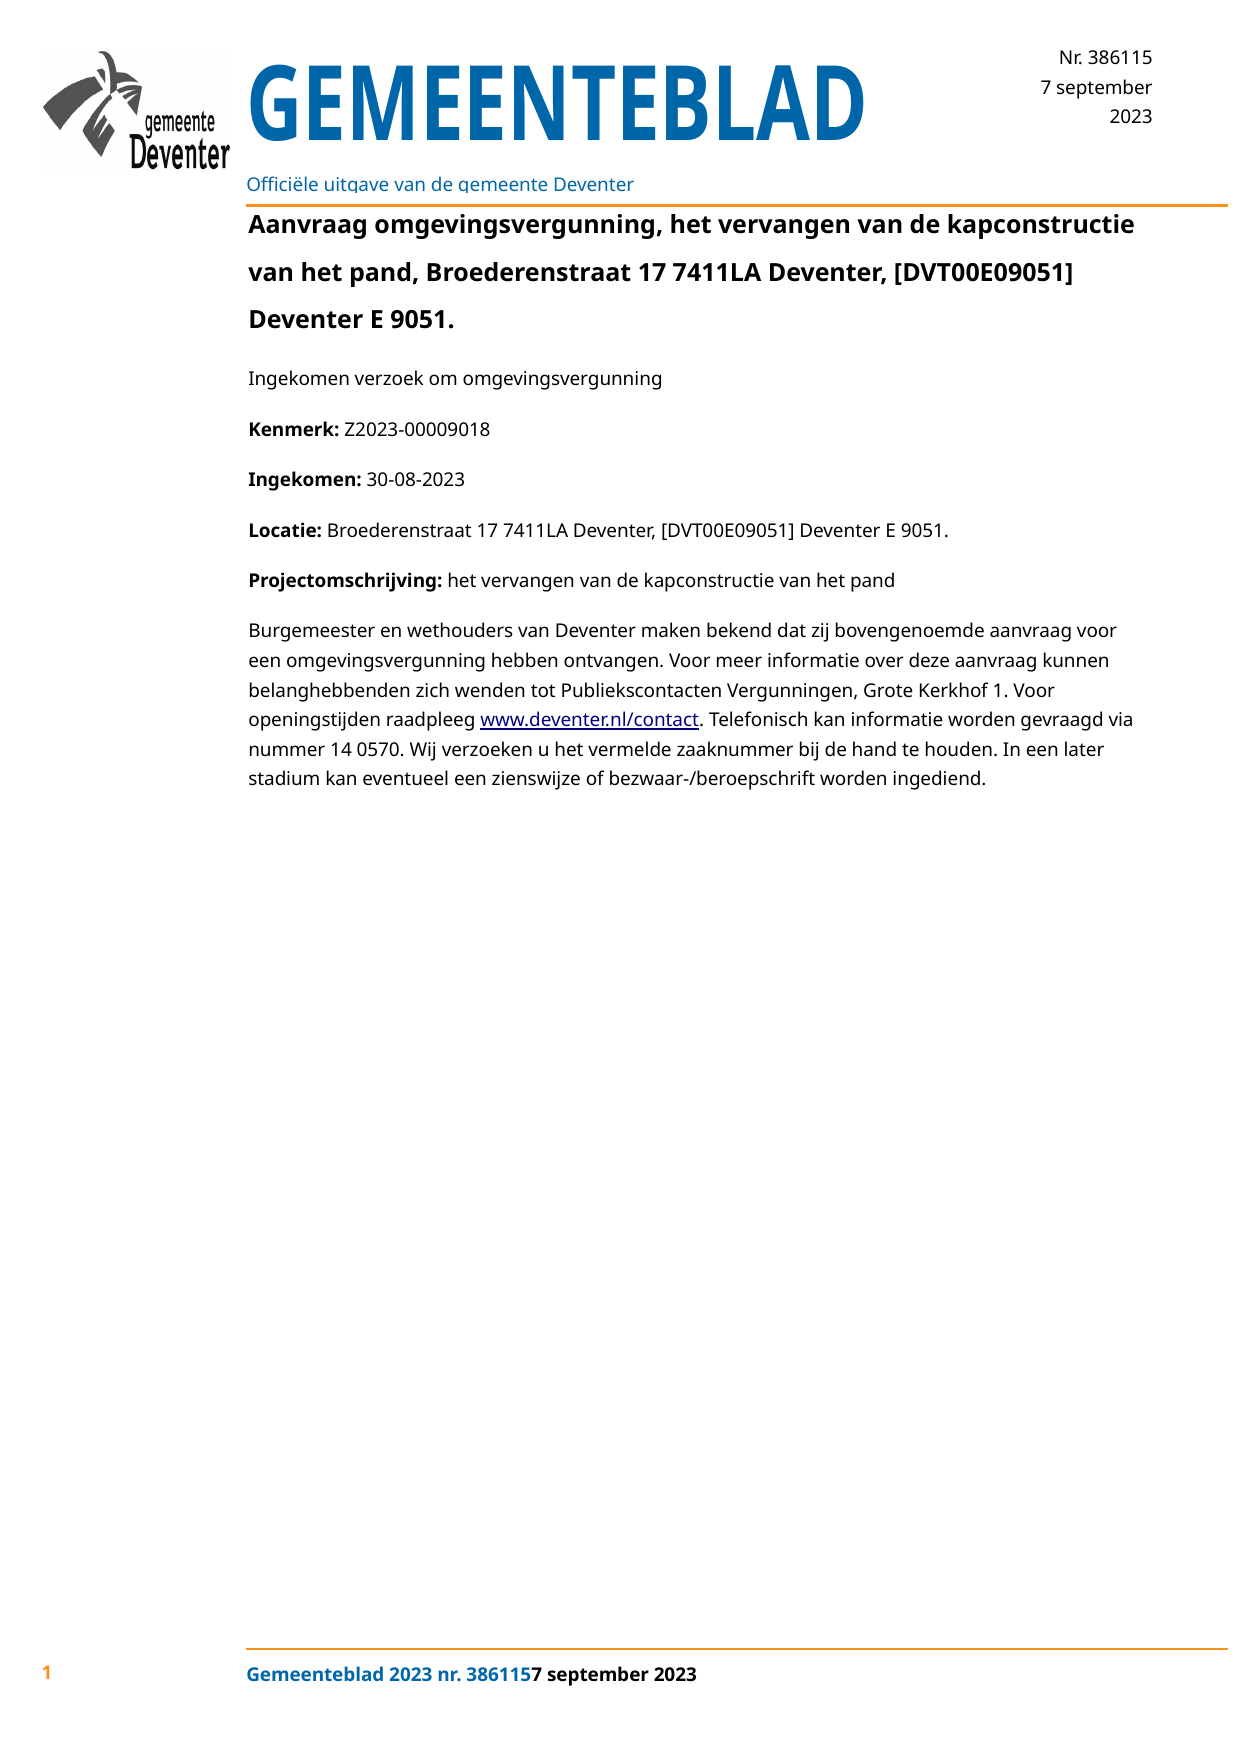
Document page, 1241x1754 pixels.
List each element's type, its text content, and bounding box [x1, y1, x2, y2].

text Ingekomen verzoek om omgevingsvergunning [248, 366, 1152, 391]
text Projectomschrijving: het vervangen van de kapconstructie van het pand [248, 567, 1152, 593]
text Kenmerk: Z2023-00009018 [248, 416, 1152, 442]
text Ingekomen: 30-08-2023 [248, 466, 1152, 492]
picture [41, 47, 231, 172]
text Locatie: Broederenstraat 17 7411LA Deventer, [DVT00E09051] Deventer E 9051. [248, 517, 1152, 542]
text Aanvraag omgevingsvergunning, het vervangen van de kapconstructie van het pand, Broederenstraat 17 7411LA Deventer, [DVT00E09051] Deventer E 9051. [248, 207, 1152, 336]
text Burgemeester en wethouders van Deventer maken bekend dat zij bovengenoemde aanvraag voor een omgevingsvergunning hebben ontvangen. Voor meer informatie over deze aanvraag kunnen belanghebbenden zich wenden tot Publiekscontacten Vergunningen, Grote Kerkhof 1. Voor openingstijden raadpleeg www.deventer.nl/contact. Telefonisch kan informatie worden gevraagd via nummer 14 0570. Wij verzoeken u het vermelde zaaknummer bij de hand te houden. In een later stadium kan eventueel een zienswijze of bezwaar-/beroepschrift worden ingediend. [248, 618, 1152, 791]
